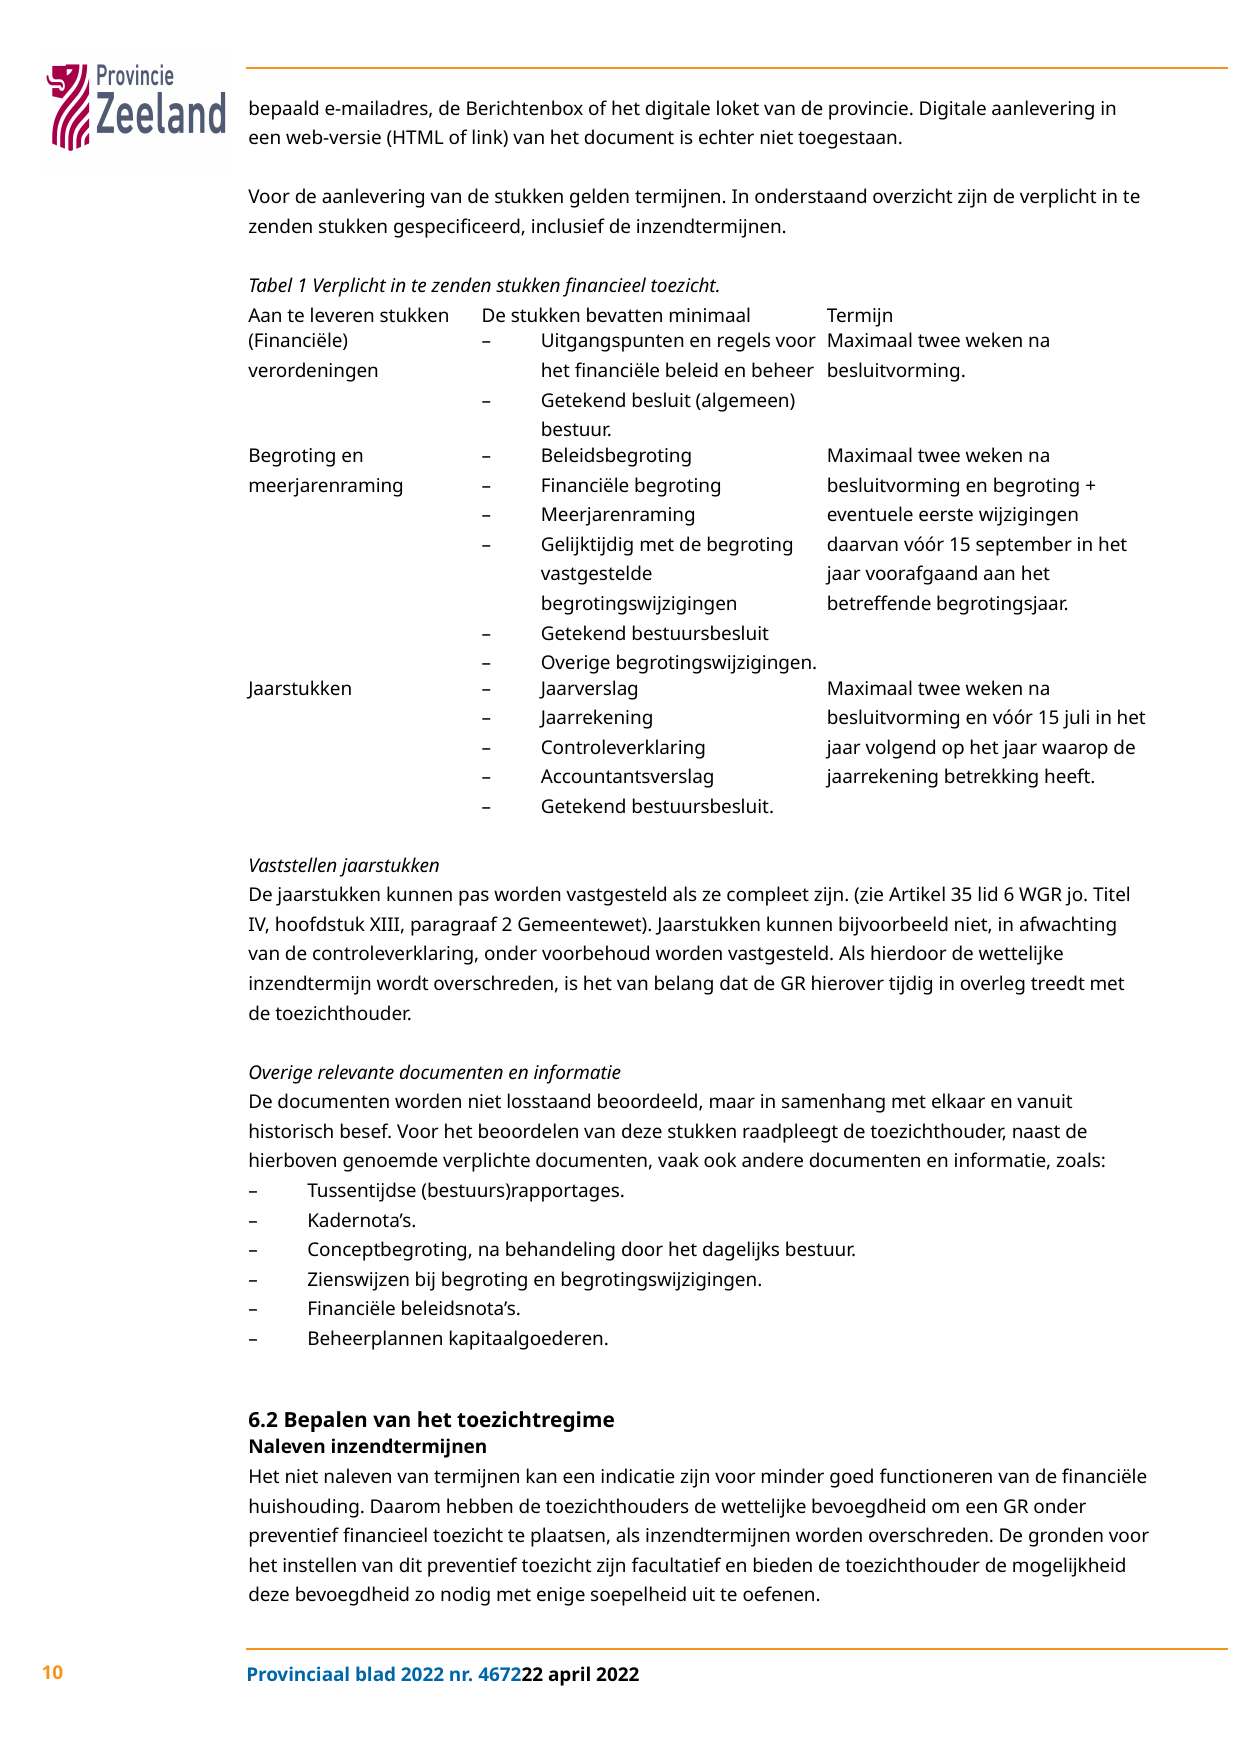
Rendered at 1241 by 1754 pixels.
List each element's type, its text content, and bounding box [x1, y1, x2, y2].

table_cell Jaarverslag Jaarrekening Controleverklaring Accountantsverslag Getekend bestuursbesluit. [481, 675, 827, 819]
text Vaststellen jaarstukken [248, 852, 1152, 878]
text Het niet naleven van termijnen kan een indicatie zijn voor minder goed functioneren van de financiële huishouding. Daarom hebben de toezichthouders de wettelijke bevoegdheid om een GR onder preventief financieel toezicht te plaatsen, als inzendtermijnen worden overschreden. De gronden voor het instellen van dit preventief toezicht zijn facultatief en bieden de toezichthouder de mogelijkheid deze bevoegdheid zo nodig met enige soepelheid uit te oefenen. [248, 1463, 1152, 1607]
table_cell Maximaal twee weken na besluitvorming en vóór 15 juli in het jaar volgend op het jaar waarop de jaarrekening betrekking heeft. [827, 675, 1152, 819]
text 6.2 Bepalen van het toezichtregime [248, 1405, 1152, 1434]
list Zienswijzen bij begroting en begrotingswijzigingen. [248, 1266, 1152, 1292]
text De jaarstukken kunnen pas worden vastgesteld als ze compleet zijn. (zie Artikel 35 lid 6 WGR jo. Titel IV, hoofdstuk XIII, paragraaf 2 Gemeentewet). Jaarstukken kunnen bijvoorbeeld niet, in afwachting van de controleverklaring, onder voorbehoud worden vastgesteld. Als hierdoor de wettelijke inzendtermijn wordt overschreden, is het van belang dat de GR hierover tijdig in overleg treedt met de toezichthouder. [248, 881, 1152, 1026]
text Voor de aanlevering van de stukken gelden termijnen. In onderstaand overzicht zijn de verplicht in te zenden stukken gespecificeerd, inclusief de inzendtermijnen. [248, 183, 1152, 239]
list Conceptbegroting, na behandeling door het dagelijks bestuur. [248, 1236, 1152, 1262]
table_header Aan te leveren stukken [248, 302, 481, 328]
table_header Termijn [827, 302, 1152, 328]
list Kadernota’s. [248, 1207, 1152, 1233]
text bepaald e-mailadres, de Berichtenbox of het digitale loket van de provincie. Digitale aanlevering in een web-versie (HTML of link) van het document is echter niet toegestaan. [248, 95, 1152, 150]
table_cell Maximaal twee weken na besluitvorming en begroting + eventuele eerste wijzigingen daarvan vóór 15 september in het jaar voorafgaand aan het betreffende begrotingsjaar. [827, 442, 1152, 675]
table_cell Uitgangspunten en regels voor het financiële beleid en beheer Getekend besluit (algemeen) bestuur. [481, 328, 827, 442]
table_header De stukken bevatten minimaal [481, 302, 827, 328]
list Tussentijdse (bestuurs)rapportages. [248, 1177, 1152, 1203]
list Financiële beleidsnota’s. [248, 1296, 1152, 1321]
text Naleven inzendtermijnen [248, 1434, 1152, 1459]
text De documenten worden niet losstaand beoordeeld, maar in samenhang met elkaar en vanuit historisch besef. Voor het beoordelen van deze stukken raadpleegt de toezichthouder, naast de hierboven genoemde verplichte documenten, vaak ook andere documenten en informatie, zoals: [248, 1088, 1152, 1173]
text Tabel 1 Verplicht in te zenden stukken financieel toezicht. [248, 272, 1152, 298]
table_cell Begroting en meerjarenraming [248, 442, 481, 675]
table_cell Beleidsbegroting Financiële begroting Meerjarenraming Gelijktijdig met de begroting vastgestelde begrotingswijzigingen Getekend bestuursbesluit Overige begrotingswijzigingen. [481, 442, 827, 675]
picture [41, 47, 231, 172]
table_cell Maximaal twee weken na besluitvorming. [827, 328, 1152, 442]
list Beheerplannen kapitaalgoederen. [248, 1325, 1152, 1351]
table_cell (Financiële) verordeningen [248, 328, 481, 442]
table_cell Jaarstukken [248, 675, 481, 819]
text Overige relevante documenten en informatie [248, 1059, 1152, 1085]
